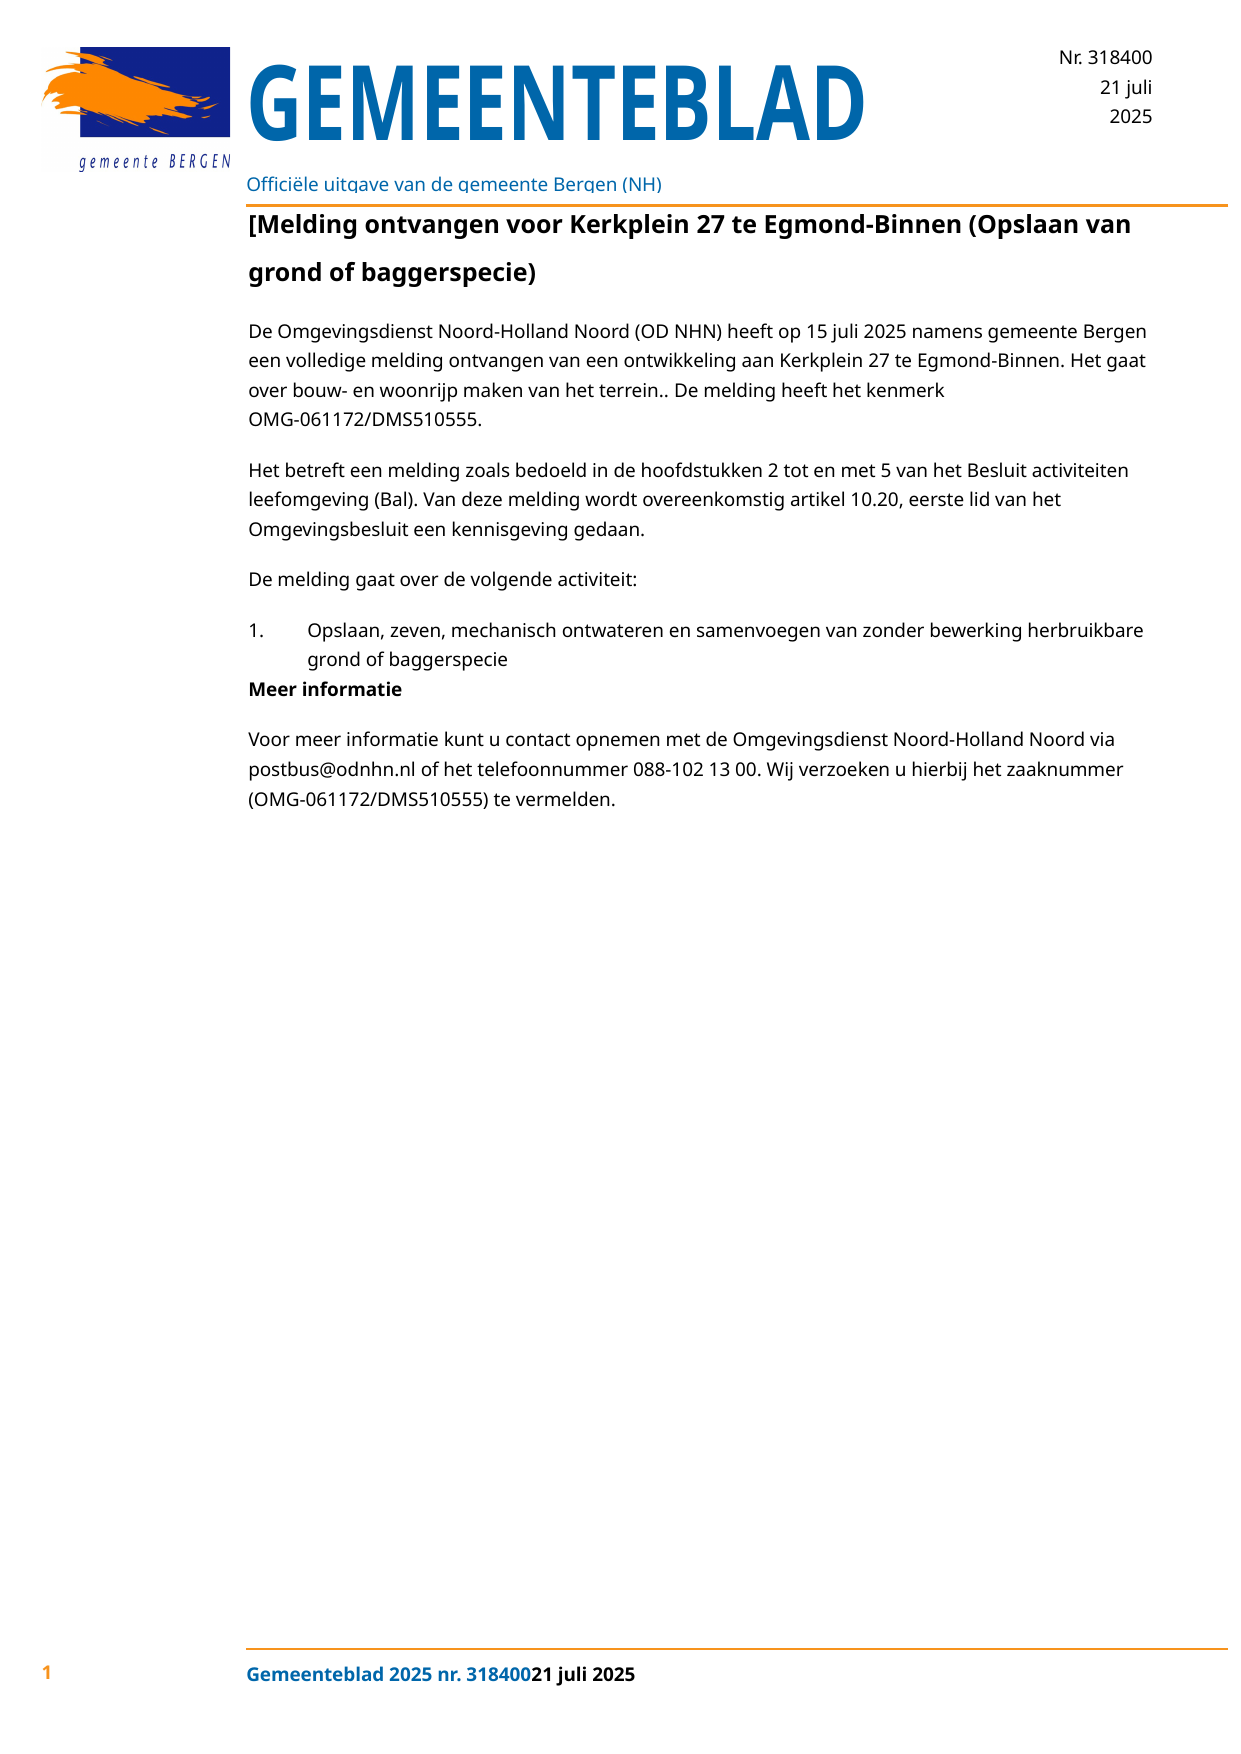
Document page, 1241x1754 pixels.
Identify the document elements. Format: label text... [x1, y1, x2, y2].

picture [41, 47, 231, 172]
text Het betreft een melding zoals bedoeld in de hoofdstukken 2 tot en met 5 van het Besluit activiteiten leefomgeving (Bal). Van deze melding wordt overeenkomstig artikel 10.20, eerste lid van het Omgevingsbesluit een kennisgeving gedaan. [248, 457, 1152, 542]
text De Omgevingsdienst Noord-Holland Noord (OD NHN) heeft op 15 juli 2025 namens gemeente Bergen een volledige melding ontvangen van een ontwikkeling aan Kerkplein 27 te Egmond-Binnen. Het gaat over bouw- en woonrijp maken van het terrein.. De melding heeft het kenmerk OMG-061172/DMS510555. [248, 318, 1152, 432]
text [Melding ontvangen voor Kerkplein 27 te Egmond-Binnen (Opslaan van grond of baggerspecie) [248, 207, 1152, 288]
list Opslaan, zeven, mechanisch ontwateren en samenvoegen van zonder bewerking herbruikbare grond of baggerspecie [248, 617, 1152, 672]
text De melding gaat over de volgende activiteit: [248, 567, 1152, 592]
text Meer informatie [248, 676, 1152, 702]
text Voor meer informatie kunt u contact opnemen met de Omgevingsdienst Noord-Holland Noord via postbus@odnhn.nl of het telefoonnummer 088-102 13 00. Wij verzoeken u hierbij het zaaknummer (OMG-061172/DMS510555) te vermelden. [248, 727, 1152, 812]
